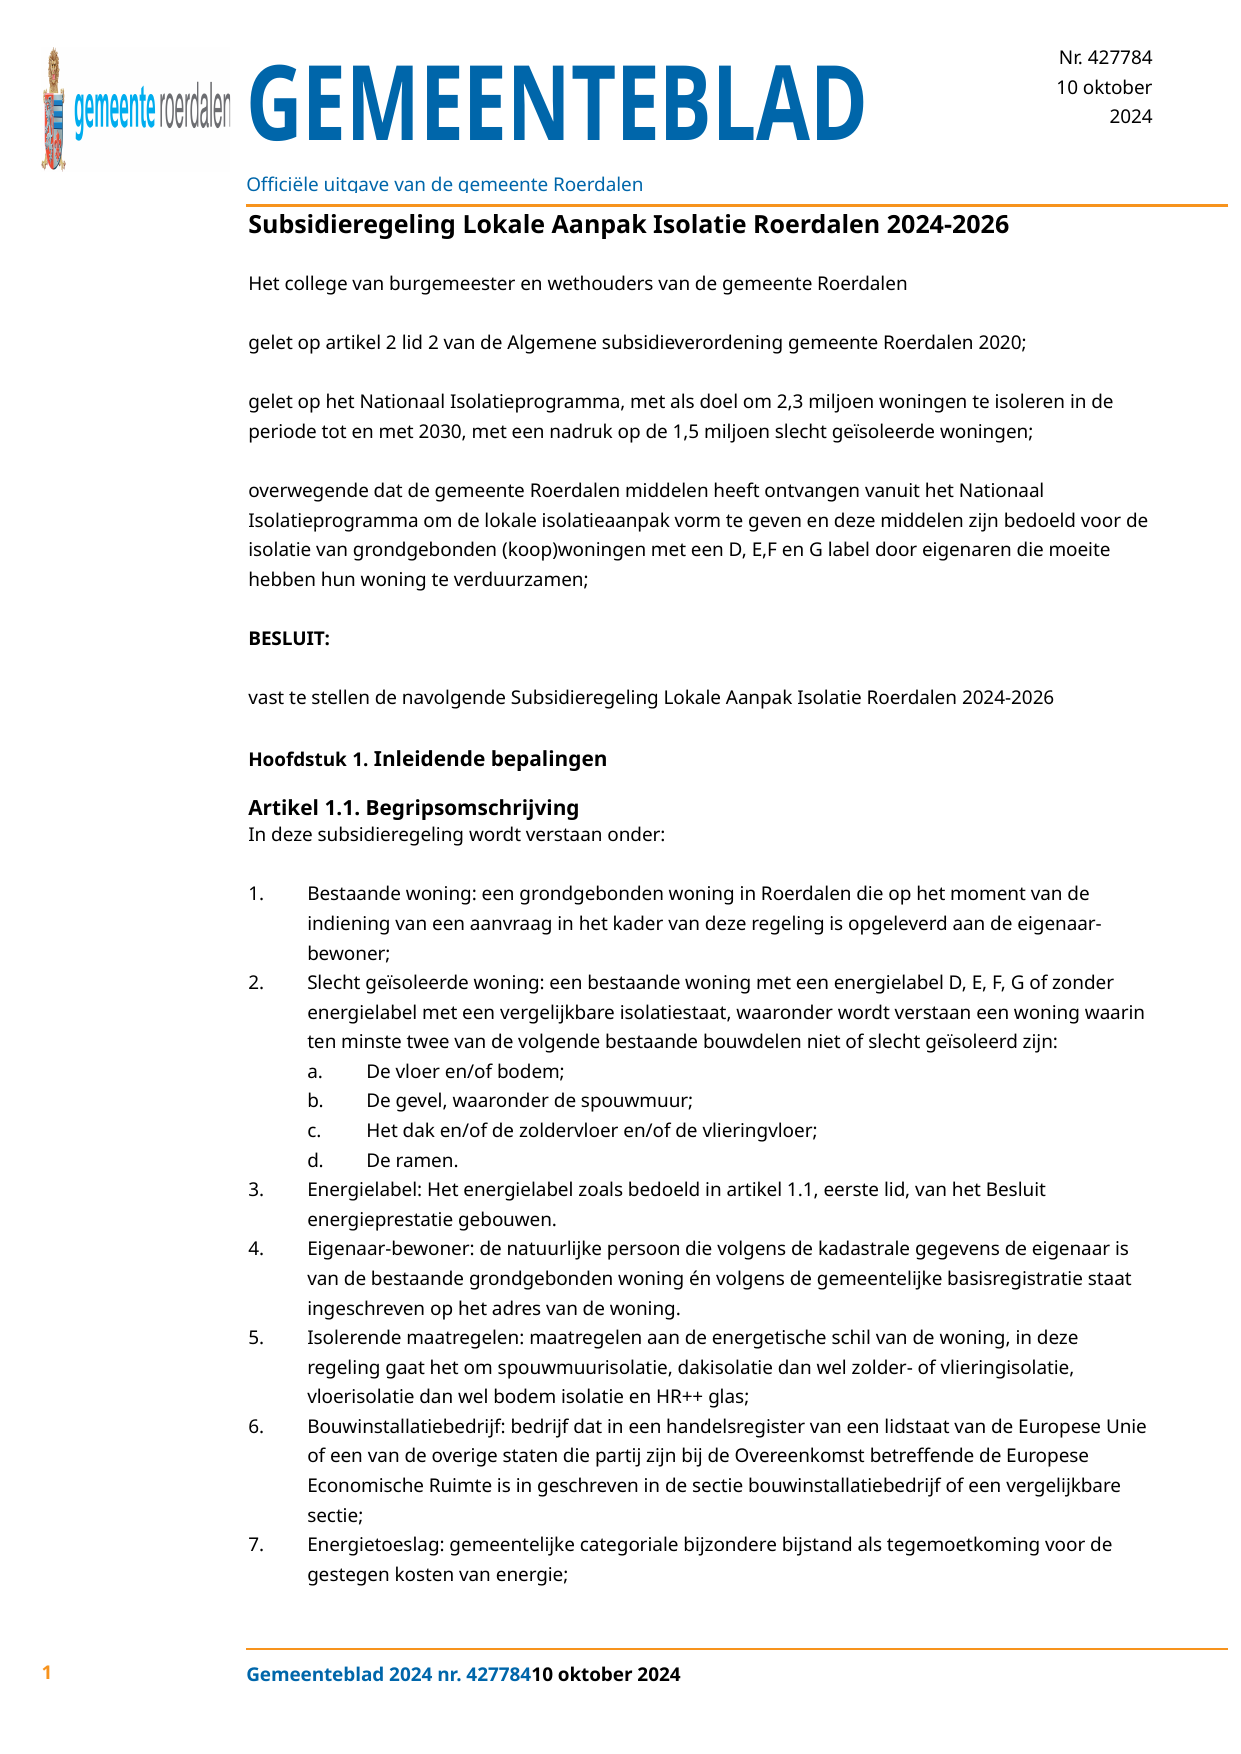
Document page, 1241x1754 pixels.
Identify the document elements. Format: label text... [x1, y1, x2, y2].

list Bestaande woning: een grondgebonden woning in Roerdalen die op het moment van de indiening van een aanvraag in het kader van deze regeling is opgeleverd aan de eigenaar-bewoner; [248, 881, 1152, 965]
list Energielabel: Het energielabel zoals bedoeld in artikel 1.1, eerste lid, van het Besluit energieprestatie gebouwen. [248, 1176, 1152, 1232]
list Eigenaar-bewoner: de natuurlijke persoon die volgens de kadastrale gegevens de eigenaar is van de bestaande grondgebonden woning én volgens de gemeentelijke basisregistratie staat ingeschreven op het adres van de woning. [248, 1236, 1152, 1320]
text Subsidieregeling Lokale Aanpak Isolatie Roerdalen 2024-2026 [248, 207, 1152, 241]
text In deze subsidieregeling wordt verstaan onder: [248, 821, 1152, 847]
text Het college van burgemeester en wethouders van de gemeente Roerdalen [248, 270, 1152, 296]
list Het dak en/of de zoldervloer en/of de vlieringvloer; [307, 1117, 1152, 1143]
list De vloer en/of bodem; [307, 1058, 1152, 1084]
text vast te stellen de navolgende Subsidieregeling Lokale Aanpak Isolatie Roerdalen 2024-2026 [248, 684, 1152, 710]
picture [41, 47, 231, 172]
text BESLUIT: [248, 625, 1152, 651]
text Hoofdstuk 1. Inleidende bepalingen [248, 744, 1152, 772]
list Slecht geïsoleerde woning: een bestaande woning met een energielabel D, E, F, G of zonder energielabel met een vergelijkbare isolatiestaat, waaronder wordt verstaan een woning waarin ten minste twee van de volgende bestaande bouwdelen niet of slecht geïsoleerd zijn: [248, 969, 1152, 1054]
list Bouwinstallatiebedrijf: bedrijf dat in een handelsregister van een lidstaat van de Europese Unie of een van de overige staten die partij zijn bij de Overeenkomst betreffende de Europese Economische Ruimte is in geschreven in de sectie bouwinstallatiebedrijf of een vergelijkbare sectie; [248, 1413, 1152, 1527]
text gelet op artikel 2 lid 2 van de Algemene subsidieverordening gemeente Roerdalen 2020; [248, 329, 1152, 355]
text Artikel 1.1. Begripsomschrijving [248, 793, 1152, 821]
list De ramen. [307, 1147, 1152, 1172]
text overwegende dat de gemeente Roerdalen middelen heeft ontvangen vanuit het Nationaal Isolatieprogramma om de lokale isolatieaanpak vorm te geven en deze middelen zijn bedoeld voor de isolatie van grondgebonden (koop)woningen met een D, E,F en G label door eigenaren die moeite hebben hun woning te verduurzamen; [248, 477, 1152, 592]
list De gevel, waaronder de spouwmuur; [307, 1088, 1152, 1113]
list Energietoeslag: gemeentelijke categoriale bijzondere bijstand als tegemoetkoming voor de gestegen kosten van energie; [248, 1531, 1152, 1587]
text gelet op het Nationaal Isolatieprogramma, met als doel om 2,3 miljoen woningen te isoleren in de periode tot en met 2030, met een nadruk op de 1,5 miljoen slecht geïsoleerde woningen; [248, 389, 1152, 444]
list Isolerende maatregelen: maatregelen aan de energetische schil van de woning, in deze regeling gaat het om spouwmuurisolatie, dakisolatie dan wel zolder- of vlieringisolatie, vloerisolatie dan wel bodem isolatie en HR++ glas; [248, 1324, 1152, 1409]
